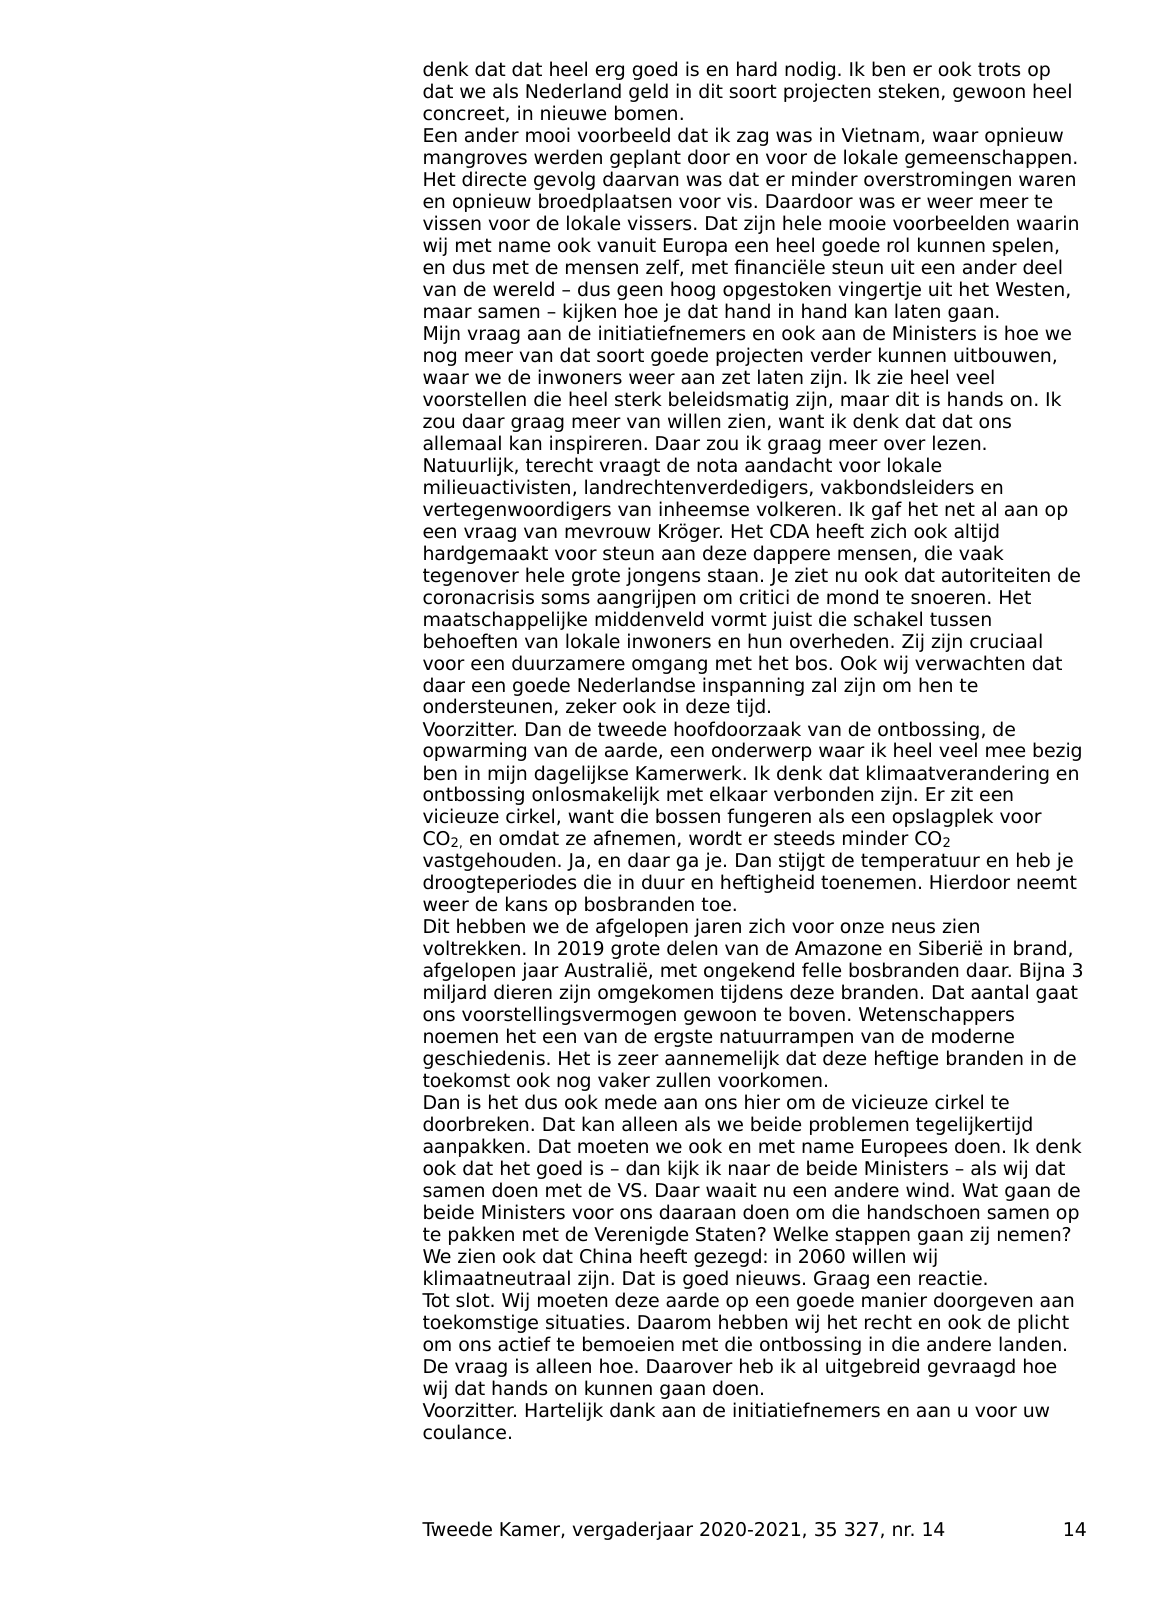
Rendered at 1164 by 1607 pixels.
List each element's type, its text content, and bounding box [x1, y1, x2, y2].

text Tot slot. Wij moeten deze aarde op een goede manier doorgeven aan toekomstige situaties. Daarom hebben wij het recht en ook de plicht om ons actief te bemoeien met die ontbossing in die andere landen. De vraag is alleen hoe. Daarover heb ik al uitgebreid gevraagd hoe wij dat hands on kunnen gaan doen. [422, 1290, 1087, 1400]
text Natuurlijk, terecht vraagt de nota aandacht voor lokale milieuactivisten, landrechtenverdedigers, vakbondsleiders en vertegenwoordigers van inheemse volkeren. Ik gaf het net al aan op een vraag van mevrouw Kröger. Het CDA heeft zich ook altijd hardgemaakt voor steun aan deze dappere mensen, die vaak tegenover hele grote jongens staan. Je ziet nu ook dat autoriteiten de coronacrisis soms aangrijpen om critici de mond te snoeren. Het maatschappelijke middenveld vormt juist die schakel tussen behoeften van lokale inwoners en hun overheden. Zij zijn cruciaal voor een duurzamere omgang met het bos. Ook wij verwachten dat daar een goede Nederlandse inspanning zal zijn om hen te ondersteunen, zeker ook in deze tijd. [422, 455, 1087, 718]
text Dan is het dus ook mede aan ons hier om de vicieuze cirkel te doorbreken. Dat kan alleen als we beide problemen tegelijkertijd aanpakken. Dat moeten we ook en met name Europees doen. Ik denk ook dat het goed is – dan kijk ik naar de beide Ministers – als wij dat samen doen met de VS. Daar waait nu een andere wind. Wat gaan de beide Ministers voor ons daaraan doen om die handschoen samen op te pakken met de Verenigde Staten? Welke stappen gaan zij nemen? We zien ook dat China heeft gezegd: in 2060 willen wij klimaatneutraal zijn. Dat is goed nieuws. Graag een reactie. [422, 1092, 1087, 1290]
text Een ander mooi voorbeeld dat ik zag was in Vietnam, waar opnieuw mangroves werden geplant door en voor de lokale gemeenschappen. Het directe gevolg daarvan was dat er minder overstromingen waren en opnieuw broedplaatsen voor vis. Daardoor was er weer meer te vissen voor de lokale vissers. Dat zijn hele mooie voorbeelden waarin wij met name ook vanuit Europa een heel goede rol kunnen spelen, en dus met de mensen zelf, met financiële steun uit een ander deel van de wereld – dus geen hoog opgestoken vingertje uit het Westen, maar samen – kijken hoe je dat hand in hand kan laten gaan. [422, 125, 1087, 323]
text denk dat dat heel erg goed is en hard nodig. Ik ben er ook trots op dat we als Nederland geld in dit soort projecten steken, gewoon heel concreet, in nieuwe bomen. [422, 59, 1087, 125]
text Mijn vraag aan de initiatiefnemers en ook aan de Ministers is hoe we nog meer van dat soort goede projecten verder kunnen uitbouwen, waar we de inwoners weer aan zet laten zijn. Ik zie heel veel voorstellen die heel sterk beleidsmatig zijn, maar dit is hands on. Ik zou daar graag meer van willen zien, want ik denk dat dat ons allemaal kan inspireren. Daar zou ik graag meer over lezen. [422, 323, 1087, 455]
text Voorzitter. Dan de tweede hoofdoorzaak van de ontbossing, de opwarming van de aarde, een onderwerp waar ik heel veel mee bezig ben in mijn dagelijkse Kamerwerk. Ik denk dat klimaatverandering en ontbossing onlosmakelijk met elkaar verbonden zijn. Er zit een vicieuze cirkel, want die bossen fungeren als een opslagplek voor CO2, en omdat ze afnemen, wordt er steeds minder CO2 vastgehouden. Ja, en daar ga je. Dan stijgt de temperatuur en heb je droogteperiodes die in duur en heftigheid toenemen. Hierdoor neemt weer de kans op bosbranden toe. [422, 718, 1087, 916]
text Dit hebben we de afgelopen jaren zich voor onze neus zien voltrekken. In 2019 grote delen van de Amazone en Siberië in brand, afgelopen jaar Australië, met ongekend felle bosbranden daar. Bijna 3 miljard dieren zijn omgekomen tijdens deze branden. Dat aantal gaat ons voorstellingsvermogen gewoon te boven. Wetenschappers noemen het een van de ergste natuurrampen van de moderne geschiedenis. Het is zeer aannemelijk dat deze heftige branden in de toekomst ook nog vaker zullen voorkomen. [422, 916, 1087, 1092]
text Voorzitter. Hartelijk dank aan de initiatiefnemers en aan u voor uw coulance. [422, 1400, 1087, 1444]
